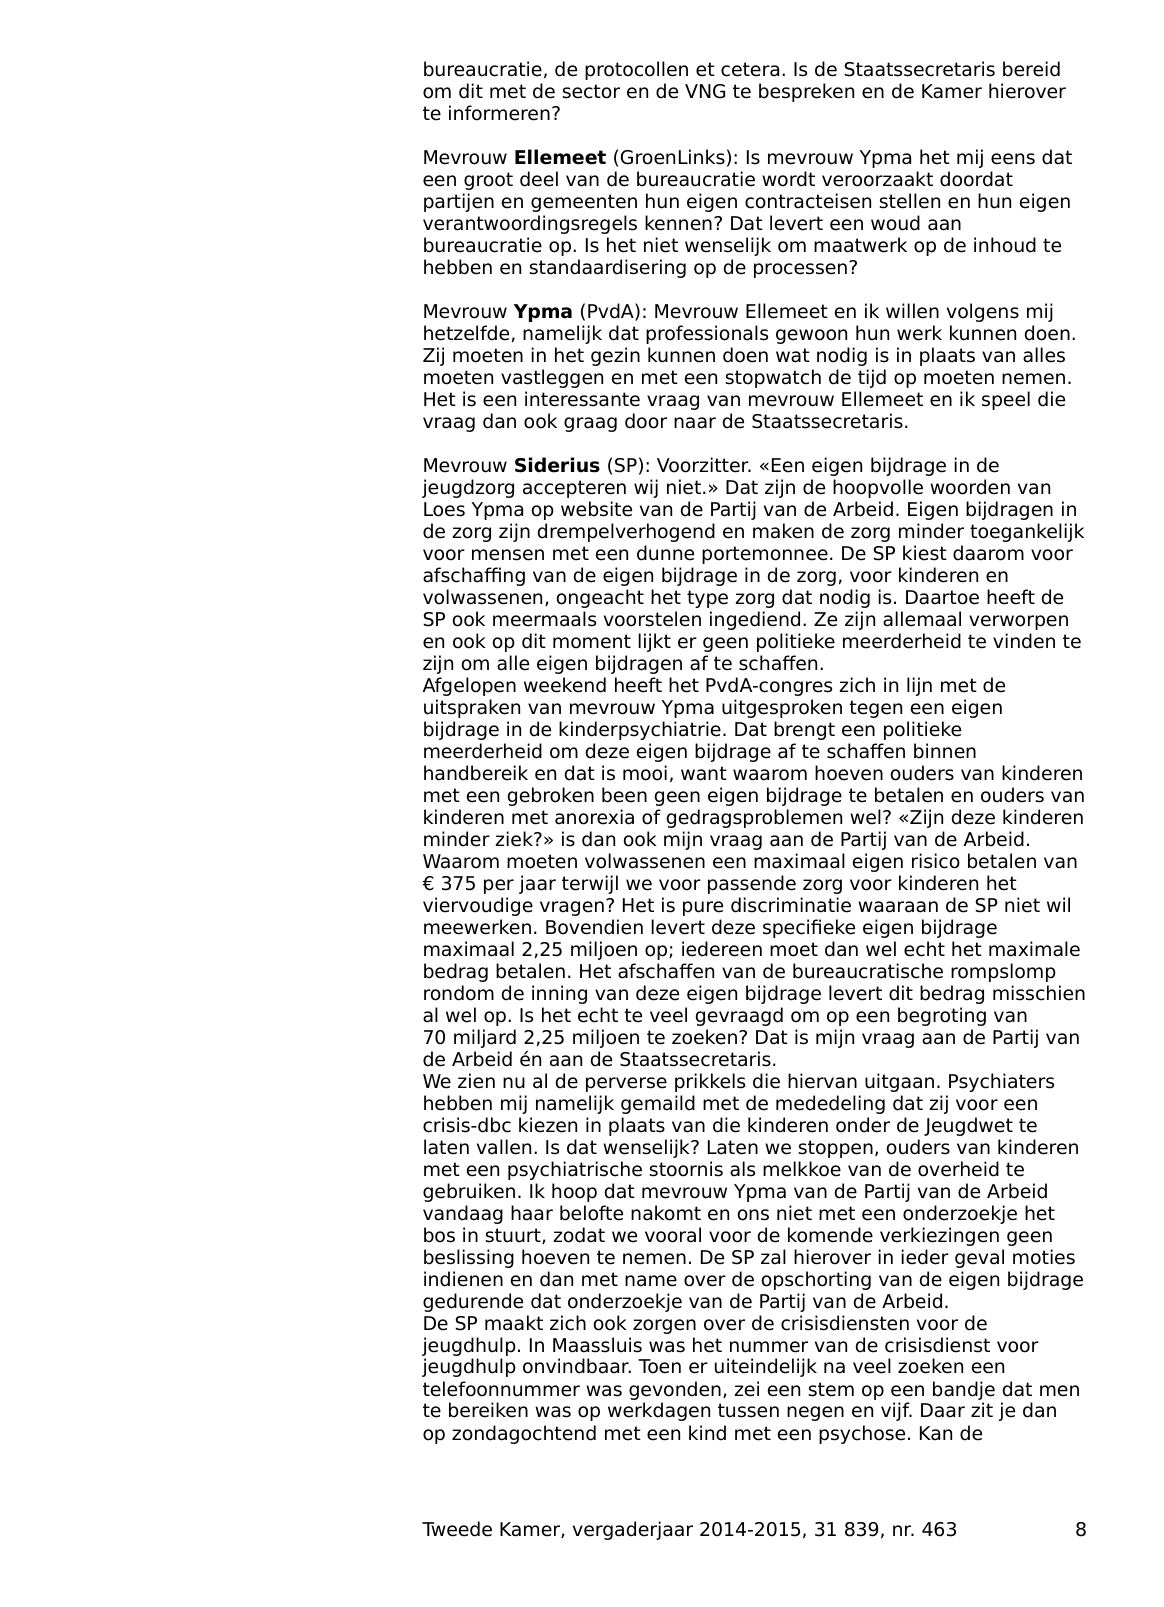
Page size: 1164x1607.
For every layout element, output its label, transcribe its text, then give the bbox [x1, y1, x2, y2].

text Mevrouw Ypma (PvdA): Mevrouw Ellemeet en ik willen volgens mij hetzelfde, namelijk dat professionals gewoon hun werk kunnen doen. Zij moeten in het gezin kunnen doen wat nodig is in plaats van alles moeten vastleggen en met een stopwatch de tijd op moeten nemen. Het is een interessante vraag van mevrouw Ellemeet en ik speel die vraag dan ook graag door naar de Staatssecretaris. [422, 301, 1087, 433]
text We zien nu al de perverse prikkels die hiervan uitgaan. Psychiaters hebben mij namelijk gemaild met de mededeling dat zij voor een crisis-dbc kiezen in plaats van die kinderen onder de Jeugdwet te laten vallen. Is dat wenselijk? Laten we stoppen, ouders van kinderen met een psychiatrische stoornis als melkkoe van de overheid te gebruiken. Ik hoop dat mevrouw Ypma van de Partij van de Arbeid vandaag haar belofte nakomt en ons niet met een onderzoekje het bos in stuurt, zodat we vooral voor de komende verkiezingen geen beslissing hoeven te nemen. De SP zal hierover in ieder geval moties indienen en dan met name over de opschorting van de eigen bijdrage gedurende dat onderzoekje van de Partij van de Arbeid. [422, 1071, 1087, 1312]
text bureaucratie, de protocollen et cetera. Is de Staatssecretaris bereid om dit met de sector en de VNG te bespreken en de Kamer hierover te informeren? [422, 59, 1087, 125]
text Afgelopen weekend heeft het PvdA-congres zich in lijn met de uitspraken van mevrouw Ypma uitgesproken tegen een eigen bijdrage in de kinderpsychiatrie. Dat brengt een politieke meerderheid om deze eigen bijdrage af te schaffen binnen handbereik en dat is mooi, want waarom hoeven ouders van kinderen met een gebroken been geen eigen bijdrage te betalen en ouders van kinderen met anorexia of gedragsproblemen wel? «Zijn deze kinderen minder ziek?» is dan ook mijn vraag aan de Partij van de Arbeid. Waarom moeten volwassenen een maximaal eigen risico betalen van € 375 per jaar terwijl we voor passende zorg voor kinderen het viervoudige vragen? Het is pure discriminatie waaraan de SP niet wil meewerken. Bovendien levert deze specifieke eigen bijdrage maximaal 2,25 miljoen op; iedereen moet dan wel echt het maximale bedrag betalen. Het afschaffen van de bureaucratische rompslomp rondom de inning van deze eigen bijdrage levert dit bedrag misschien al wel op. Is het echt te veel gevraagd om op een begroting van 70 miljard 2,25 miljoen te zoeken? Dat is mijn vraag aan de Partij van de Arbeid én aan de Staatssecretaris. [422, 675, 1087, 1071]
text Mevrouw Siderius (SP): Voorzitter. «Een eigen bijdrage in de jeugdzorg accepteren wij niet.» Dat zijn de hoopvolle woorden van Loes Ypma op website van de Partij van de Arbeid. Eigen bijdragen in de zorg zijn drempelverhogend en maken de zorg minder toegankelijk voor mensen met een dunne portemonnee. De SP kiest daarom voor afschaffing van de eigen bijdrage in de zorg, voor kinderen en volwassenen, ongeacht het type zorg dat nodig is. Daartoe heeft de SP ook meermaals voorstelen ingediend. Ze zijn allemaal verworpen en ook op dit moment lijkt er geen politieke meerderheid te vinden te zijn om alle eigen bijdragen af te schaffen. [422, 455, 1087, 675]
text Mevrouw Ellemeet (GroenLinks): Is mevrouw Ypma het mij eens dat een groot deel van de bureaucratie wordt veroorzaakt doordat partijen en gemeenten hun eigen contracteisen stellen en hun eigen verantwoordingsregels kennen? Dat levert een woud aan bureaucratie op. Is het niet wenselijk om maatwerk op de inhoud te hebben en standaardisering op de processen? [422, 147, 1087, 279]
text De SP maakt zich ook zorgen over de crisisdiensten voor de jeugdhulp. In Maassluis was het nummer van de crisisdienst voor jeugdhulp onvindbaar. Toen er uiteindelijk na veel zoeken een telefoonnummer was gevonden, zei een stem op een bandje dat men te bereiken was op werkdagen tussen negen en vijf. Daar zit je dan op zondagochtend met een kind met een psychose. Kan de [422, 1312, 1087, 1444]
